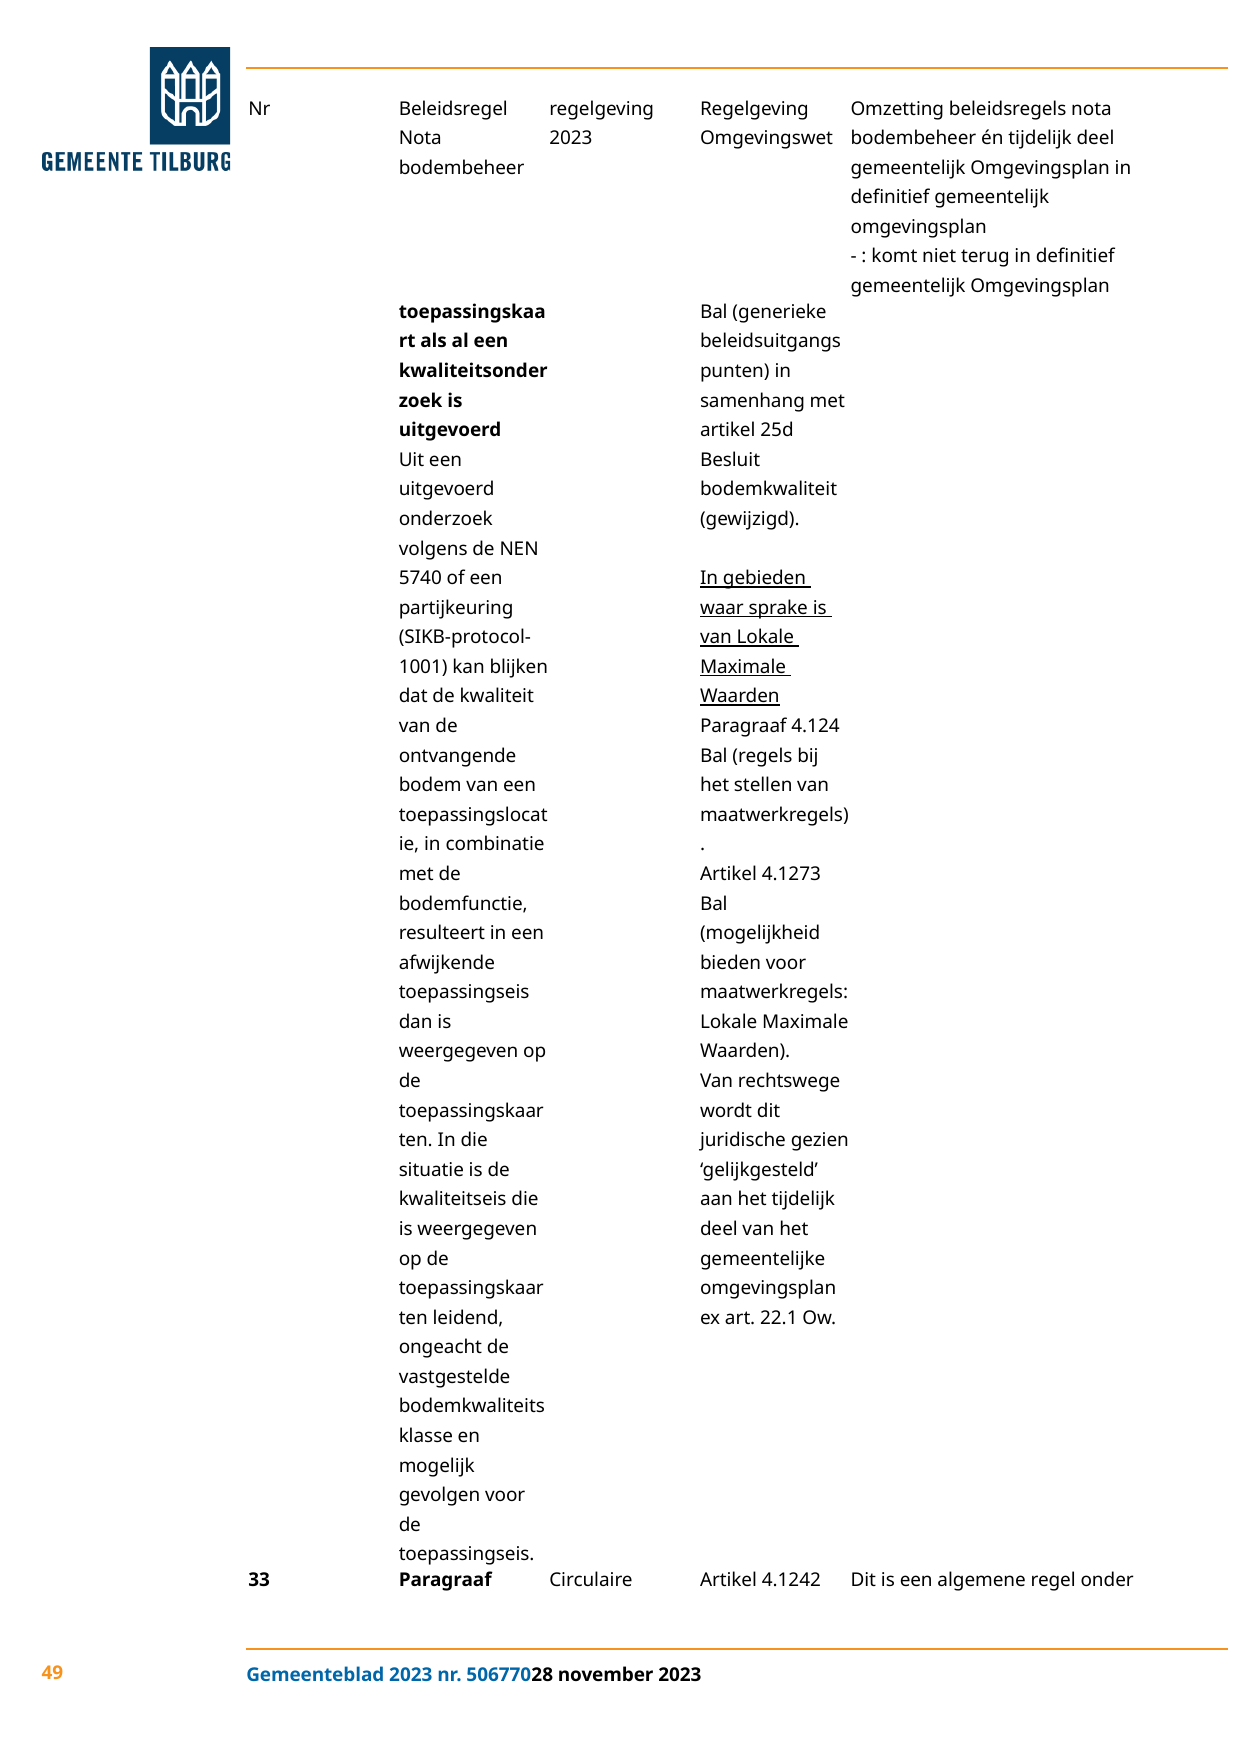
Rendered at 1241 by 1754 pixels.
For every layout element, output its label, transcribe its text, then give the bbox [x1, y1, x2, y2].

table_cell Artikel 4.1242 [700, 1566, 850, 1592]
table_header Beleidsregel Nota bodembeheer [399, 95, 549, 298]
table_cell Circulaire [549, 1566, 700, 1592]
table_cell [549, 298, 700, 1566]
table_header Omzetting beleidsregels nota bodembeheer én tijdelijk deel gemeentelijk Omgevingsplan in definitief gemeentelijk omgevingsplan - : komt niet terug in definitief gemeentelijk Omgevingsplan [850, 95, 1152, 298]
table_header regelgeving 2023 [549, 95, 700, 298]
table_cell toepassingskaart als al een kwaliteitsonderzoek is uitgevoerd Uit een uitgevoerd onderzoek volgens de NEN 5740 of een partijkeuring (SIKB-protocol-1001) kan blijken dat de kwaliteit van de ontvangende bodem van een toepassingslocatie, in combinatie met de bodemfunctie, resulteert in een afwijkende toepassingseis dan is weergegeven op de toepassingskaarten. In die situatie is de kwaliteitseis die is weergegeven op de toepassingskaarten leidend, ongeacht de vastgestelde bodemkwaliteitsklasse en mogelijk gevolgen voor de toepassingseis. [399, 298, 549, 1566]
table_header Regelgeving Omgevingswet [700, 95, 850, 298]
picture [41, 47, 231, 172]
table_cell [850, 298, 1152, 1566]
table_cell [248, 298, 398, 1566]
table_header Nr [248, 95, 398, 298]
table_cell Paragraaf [399, 1566, 549, 1592]
table_cell 33 [248, 1566, 398, 1592]
table_cell Dit is een algemene regel onder [850, 1566, 1152, 1592]
table_cell Bal (generieke beleidsuitgangspunten) in samenhang met artikel 25d Besluit bodemkwaliteit (gewijzigd). In gebieden waar sprake is van Lokale Maximale Waarden Paragraaf 4.124 Bal (regels bij het stellen van maatwerkregels). Artikel 4.1273 Bal (mogelijkheid bieden voor maatwerkregels: Lokale Maximale Waarden). Van rechtswege wordt dit juridische gezien ‘gelijkgesteld’ aan het tijdelijk deel van het gemeentelijke omgevingsplan ex art. 22.1 Ow. [700, 298, 850, 1566]
